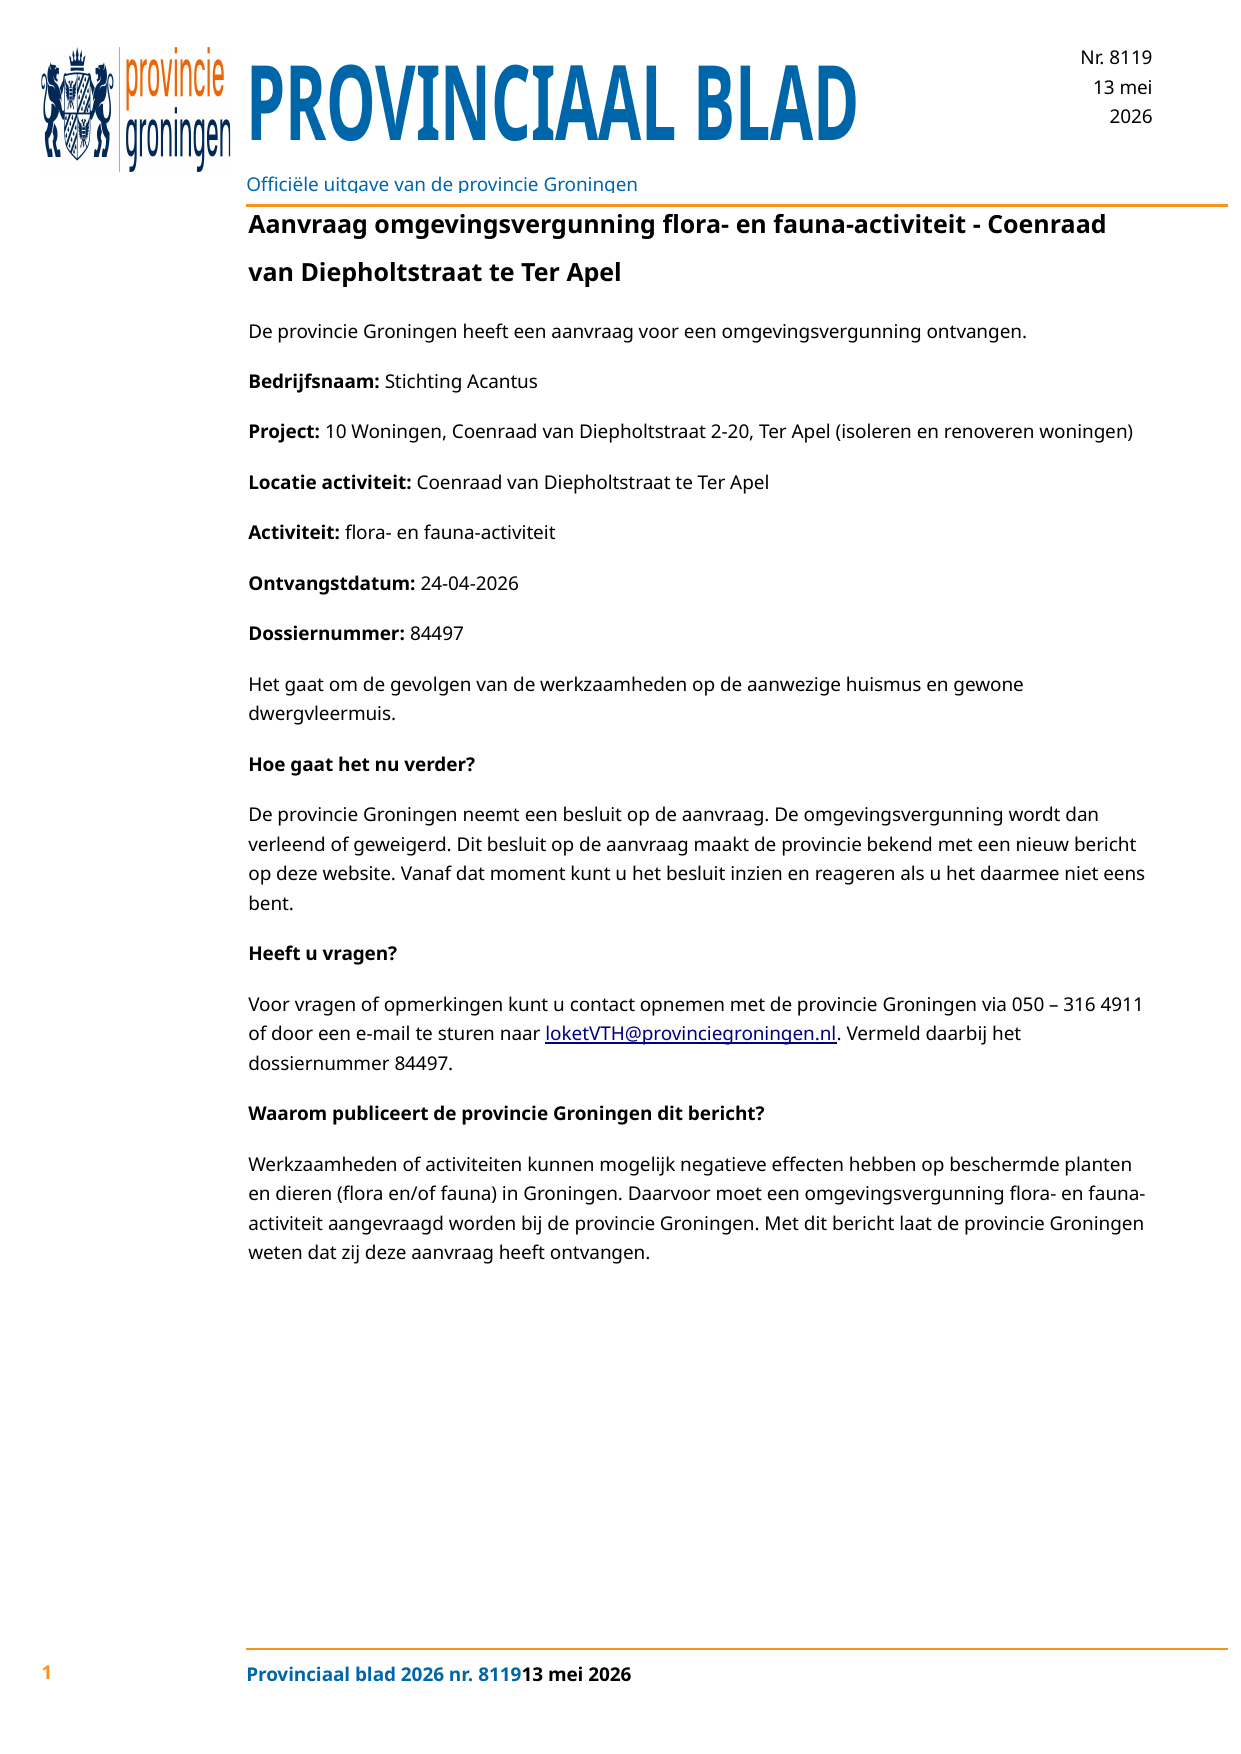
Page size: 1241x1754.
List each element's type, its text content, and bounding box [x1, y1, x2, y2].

text Project: 10 Woningen, Coenraad van Diepholtstraat 2-20, Ter Apel (isoleren en renoveren woningen) [248, 419, 1152, 444]
text Waarom publiceert de provincie Groningen dit bericht? [248, 1100, 1152, 1126]
text Ontvangstdatum: 24-04-2026 [248, 570, 1152, 596]
text Het gaat om de gevolgen van de werkzaamheden op de aanwezige huismus en gewone dwergvleermuis. [248, 671, 1152, 726]
text Locatie activiteit: Coenraad van Diepholtstraat te Ter Apel [248, 469, 1152, 495]
text Werkzaamheden of activiteiten kunnen mogelijk negatieve effecten hebben op beschermde planten en dieren (flora en/of fauna) in Groningen. Daarvoor moet een omgevingsvergunning flora- en fauna-activiteit aangevraagd worden bij de provincie Groningen. Met dit bericht laat de provincie Groningen weten dat zij deze aanvraag heeft ontvangen. [248, 1151, 1152, 1265]
text De provincie Groningen neemt een besluit op de aanvraag. De omgevingsvergunning wordt dan verleend of geweigerd. Dit besluit op de aanvraag maakt de provincie bekend met een nieuw bericht op deze website. Vanaf dat moment kunt u het besluit inzien en reageren als u het daarmee niet eens bent. [248, 801, 1152, 916]
picture [41, 47, 231, 172]
text Aanvraag omgevingsvergunning flora- en fauna-activiteit - Coenraad van Diepholtstraat te Ter Apel [248, 207, 1152, 288]
text Dossiernummer: 84497 [248, 620, 1152, 646]
text Voor vragen of opmerkingen kunt u contact opnemen met de provincie Groningen via 050 – 316 4911 of door een e-mail te sturen naar loketVTH@provinciegroningen.nl. Vermeld daarbij het dossiernummer 84497. [248, 991, 1152, 1076]
text De provincie Groningen heeft een aanvraag voor een omgevingsvergunning ontvangen. [248, 318, 1152, 344]
text Activiteit: flora- en fauna-activiteit [248, 519, 1152, 545]
text Heeft u vragen? [248, 940, 1152, 966]
text Bedrijfsnaam: Stichting Acantus [248, 368, 1152, 394]
text Hoe gaat het nu verder? [248, 751, 1152, 777]
